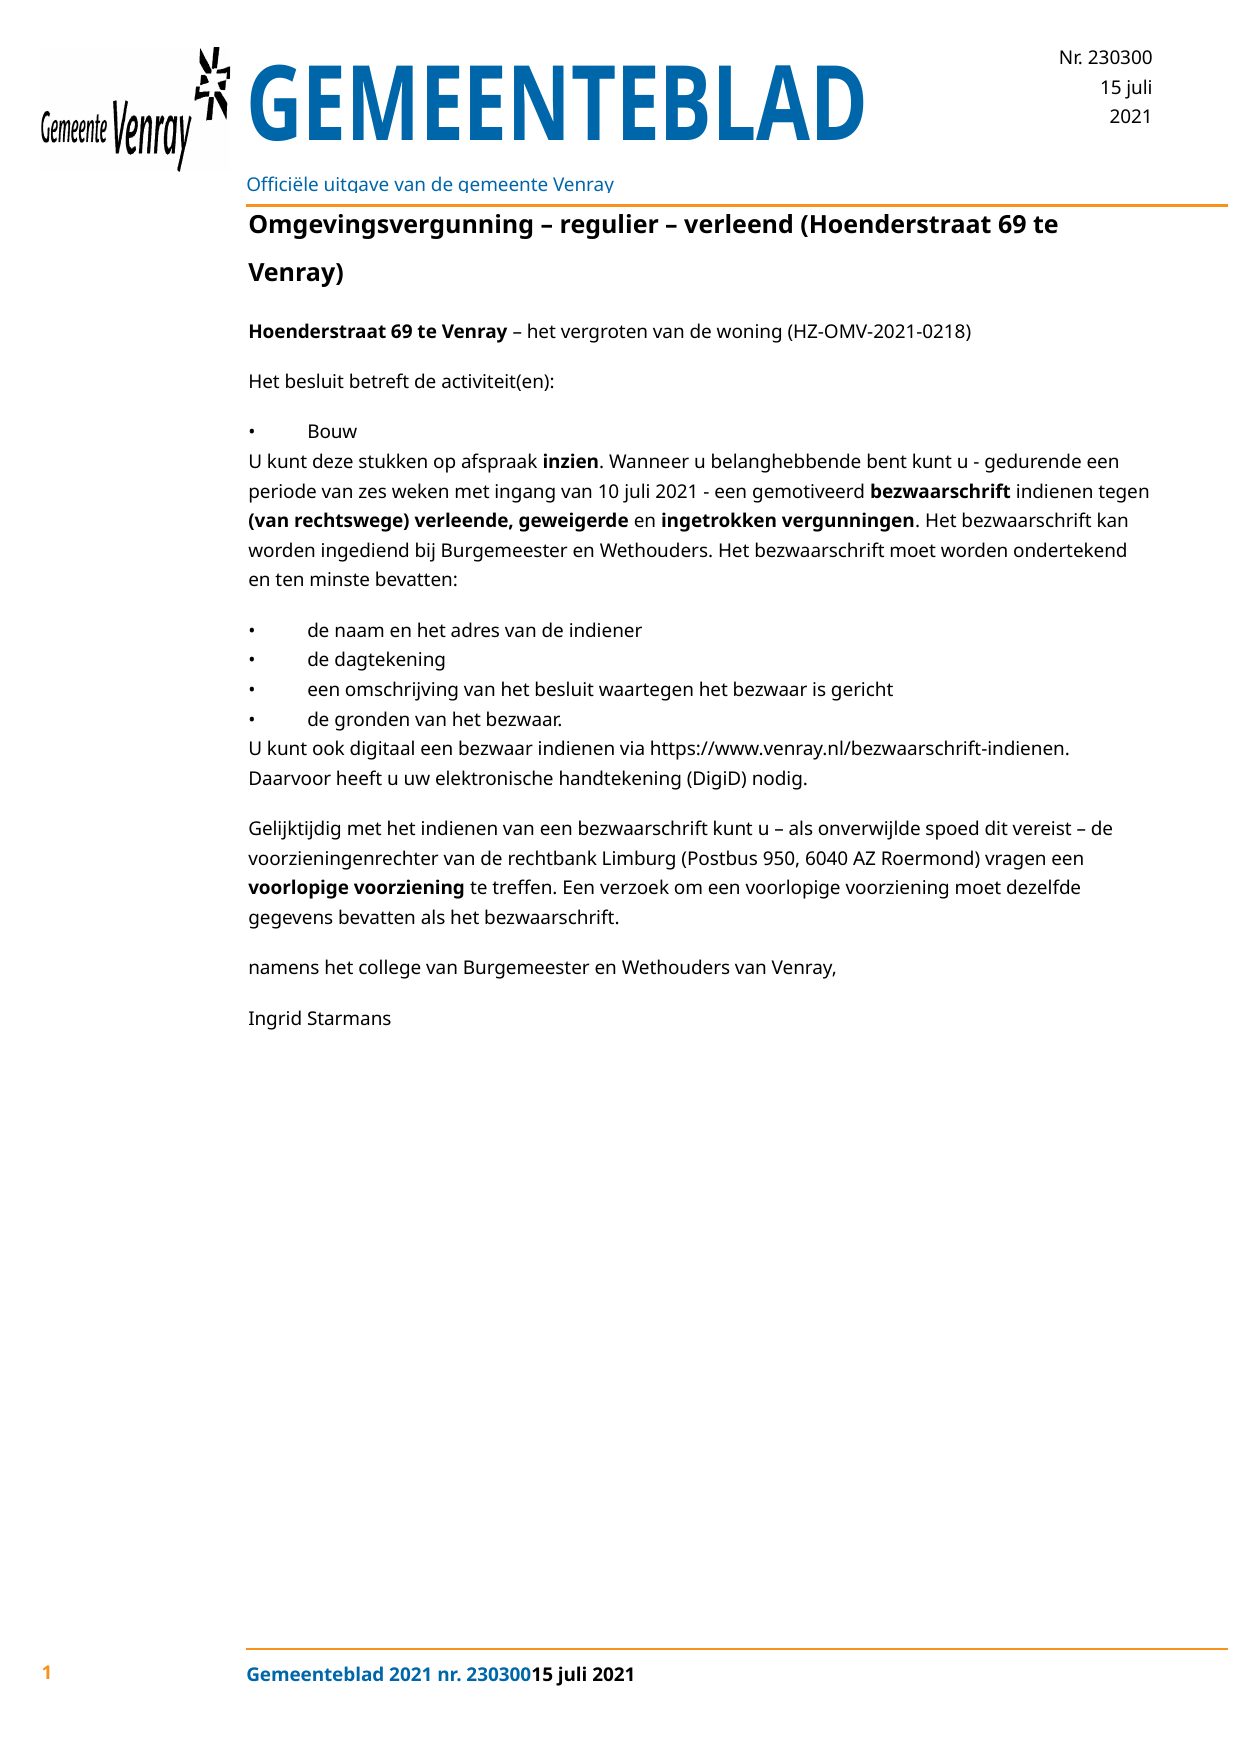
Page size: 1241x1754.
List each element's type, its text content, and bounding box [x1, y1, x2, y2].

text Hoenderstraat 69 te Venray – het vergroten van de woning (HZ-OMV-2021-0218) [248, 318, 1152, 344]
picture [41, 47, 231, 172]
list de naam en het adres van de indiener [248, 617, 1152, 643]
list een omschrijving van het besluit waartegen het bezwaar is gericht [248, 676, 1152, 702]
text U kunt ook digitaal een bezwaar indienen via https://www.venray.nl/bezwaarschrift-indienen. Daarvoor heeft u uw elektronische handtekening (DigiD) nodig. [248, 735, 1152, 791]
text namens het college van Burgemeester en Wethouders van Venray, [248, 954, 1152, 980]
text Gelijktijdig met het indienen van een bezwaarschrift kunt u – als onverwijlde spoed dit vereist – de voorzieningenrechter van de rechtbank Limburg (Postbus 950, 6040 AZ Roermond) vragen een voorlopige voorziening te treffen. Een verzoek om een voorlopige voorziening moet dezelfde gegevens bevatten als het bezwaarschrift. [248, 815, 1152, 930]
text U kunt deze stukken op afspraak inzien. Wanneer u belanghebbende bent kunt u - gedurende een periode van zes weken met ingang van 10 juli 2021 - een gemotiveerd bezwaarschrift indienen tegen (van rechtswege) verleende, geweigerde en ingetrokken vergunningen. Het bezwaarschrift kan worden ingediend bij Burgemeester en Wethouders. Het bezwaarschrift moet worden ondertekend en ten minste bevatten: [248, 448, 1152, 592]
list de dagtekening [248, 647, 1152, 672]
list de gronden van het bezwaar. [248, 706, 1152, 732]
text Het besluit betreft de activiteit(en): [248, 368, 1152, 394]
list Bouw [248, 419, 1152, 444]
text Ingrid Starmans [248, 1005, 1152, 1031]
text Omgevingsvergunning – regulier – verleend (Hoenderstraat 69 te Venray) [248, 207, 1152, 288]
